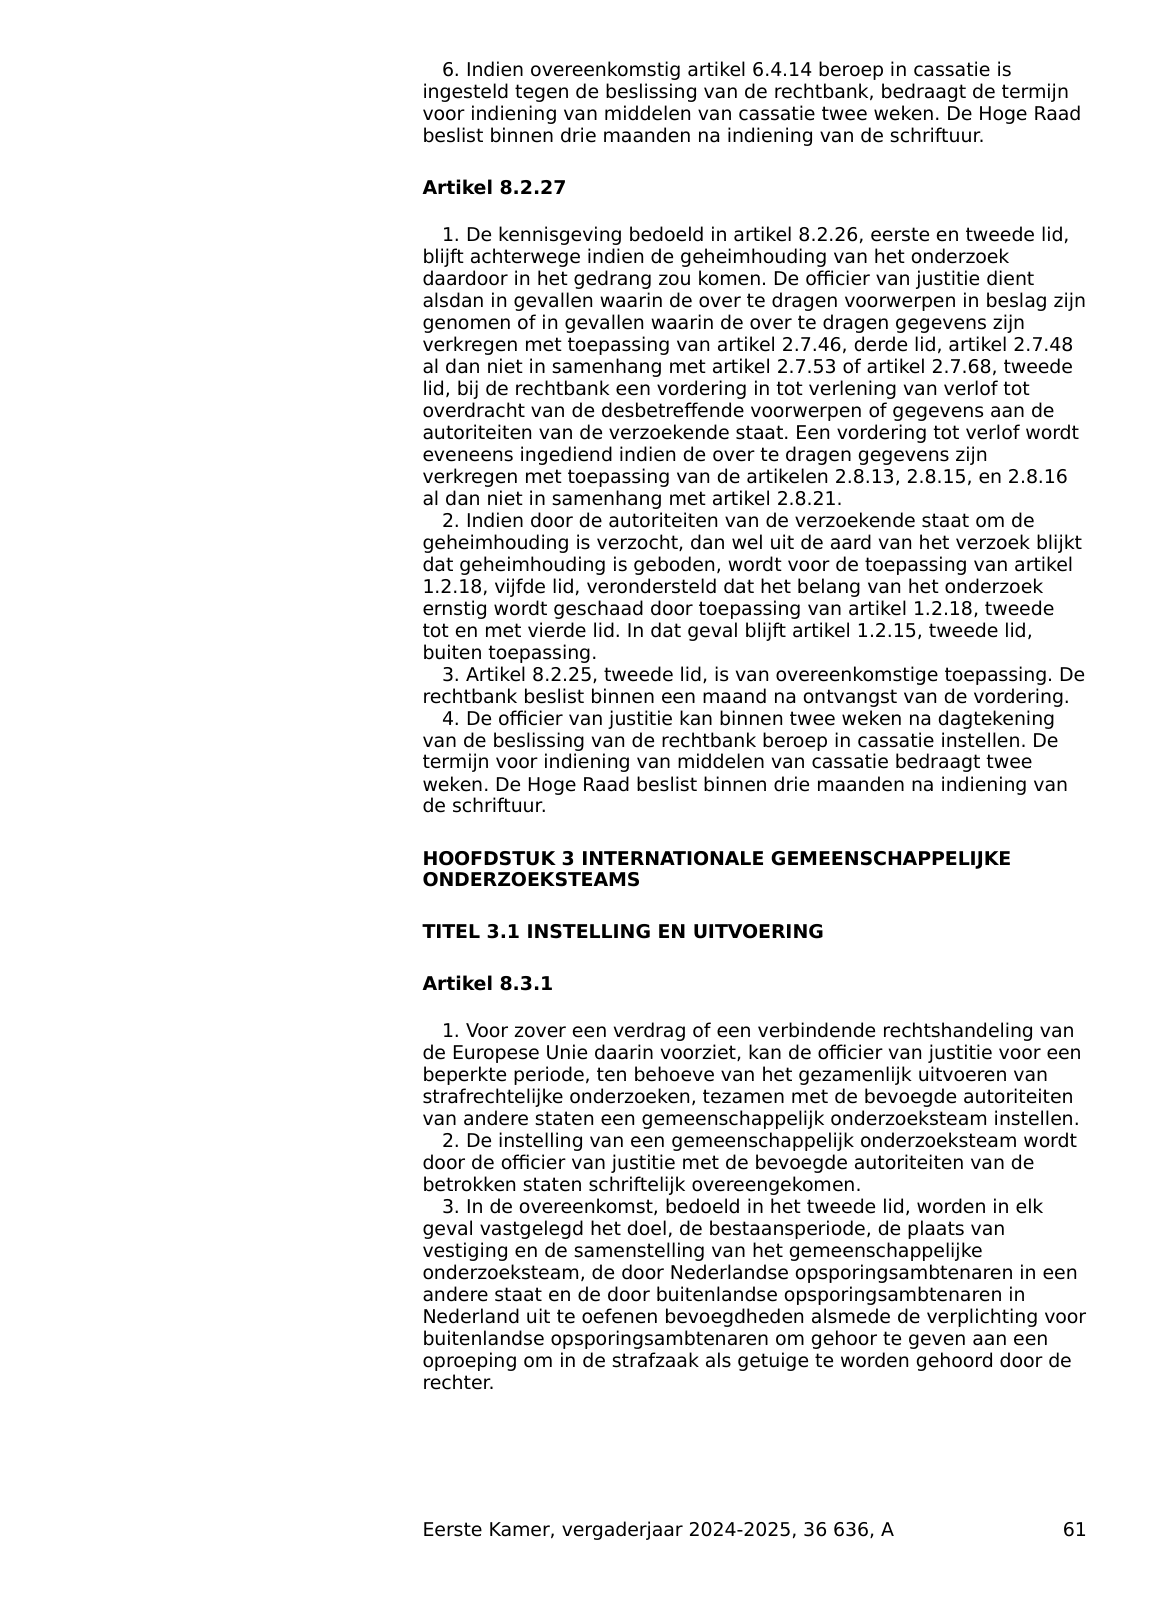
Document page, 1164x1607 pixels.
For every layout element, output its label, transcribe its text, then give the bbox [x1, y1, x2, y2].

text 3. In de overeenkomst, bedoeld in het tweede lid, worden in elk geval vastgelegd het doel, de bestaansperiode, de plaats van vestiging en de samenstelling van het gemeenschappelijke onderzoeksteam, de door Nederlandse opsporingsambtenaren in een andere staat en de door buitenlandse opsporingsambtenaren in Nederland uit te oefenen bevoegdheden alsmede de verplichting voor buitenlandse opsporingsambtenaren om gehoor te geven aan een oproeping om in de strafzaak als getuige te worden gehoord door de rechter. [422, 1196, 1087, 1394]
text 1. De kennisgeving bedoeld in artikel 8.2.26, eerste en tweede lid, blijft achterwege indien de geheimhouding van het onderzoek daardoor in het gedrang zou komen. De officier van justitie dient alsdan in gevallen waarin de over te dragen voorwerpen in beslag zijn genomen of in gevallen waarin de over te dragen gegevens zijn verkregen met toepassing van artikel 2.7.46, derde lid, artikel 2.7.48 al dan niet in samenhang met artikel 2.7.53 of artikel 2.7.68, tweede lid, bij de rechtbank een vordering in tot verlening van verlof tot overdracht van de desbetreffende voorwerpen of gegevens aan de autoriteiten van de verzoekende staat. Een vordering tot verlof wordt eveneens ingediend indien de over te dragen gegevens zijn verkregen met toepassing van de artikelen 2.8.13, 2.8.15, en 2.8.16 al dan niet in samenhang met artikel 2.8.21. [422, 224, 1087, 510]
text 2. De instelling van een gemeenschappelijk onderzoeksteam wordt door de officier van justitie met de bevoegde autoriteiten van de betrokken staten schriftelijk overeengekomen. [422, 1130, 1087, 1196]
text 6. Indien overeenkomstig artikel 6.4.14 beroep in cassatie is ingesteld tegen de beslissing van de rechtbank, bedraagt de termijn voor indiening van middelen van cassatie twee weken. De Hoge Raad beslist binnen drie maanden na indiening van de schriftuur. [422, 59, 1087, 147]
text 4. De officier van justitie kan binnen twee weken na dagtekening van de beslissing van de rechtbank beroep in cassatie instellen. De termijn voor indiening van middelen van cassatie bedraagt twee weken. De Hoge Raad beslist binnen drie maanden na indiening van de schriftuur. [422, 707, 1087, 817]
subtitle Artikel 8.2.27 [422, 177, 1087, 199]
text 3. Artikel 8.2.25, tweede lid, is van overeenkomstige toepassing. De rechtbank beslist binnen een maand na ontvangst van de vordering. [422, 663, 1087, 707]
text 1. Voor zover een verdrag of een verbindende rechtshandeling van de Europese Unie daarin voorziet, kan de officier van justitie voor een beperkte periode, ten behoeve van het gezamenlijk uitvoeren van strafrechtelijke onderzoeken, tezamen met de bevoegde autoriteiten van andere staten een gemeenschappelijk onderzoeksteam instellen. [422, 1020, 1087, 1130]
subtitle TITEL 3.1 INSTELLING EN UITVOERING [422, 921, 1087, 943]
subtitle HOOFDSTUK 3 INTERNATIONALE GEMEENSCHAPPELIJKE ONDERZOEKSTEAMS [422, 847, 1087, 891]
subtitle Artikel 8.3.1 [422, 973, 1087, 995]
text 2. Indien door de autoriteiten van de verzoekende staat om de geheimhouding is verzocht, dan wel uit de aard van het verzoek blijkt dat geheimhouding is geboden, wordt voor de toepassing van artikel 1.2.18, vijfde lid, verondersteld dat het belang van het onderzoek ernstig wordt geschaad door toepassing van artikel 1.2.18, tweede tot en met vierde lid. In dat geval blijft artikel 1.2.15, tweede lid, buiten toepassing. [422, 510, 1087, 663]
